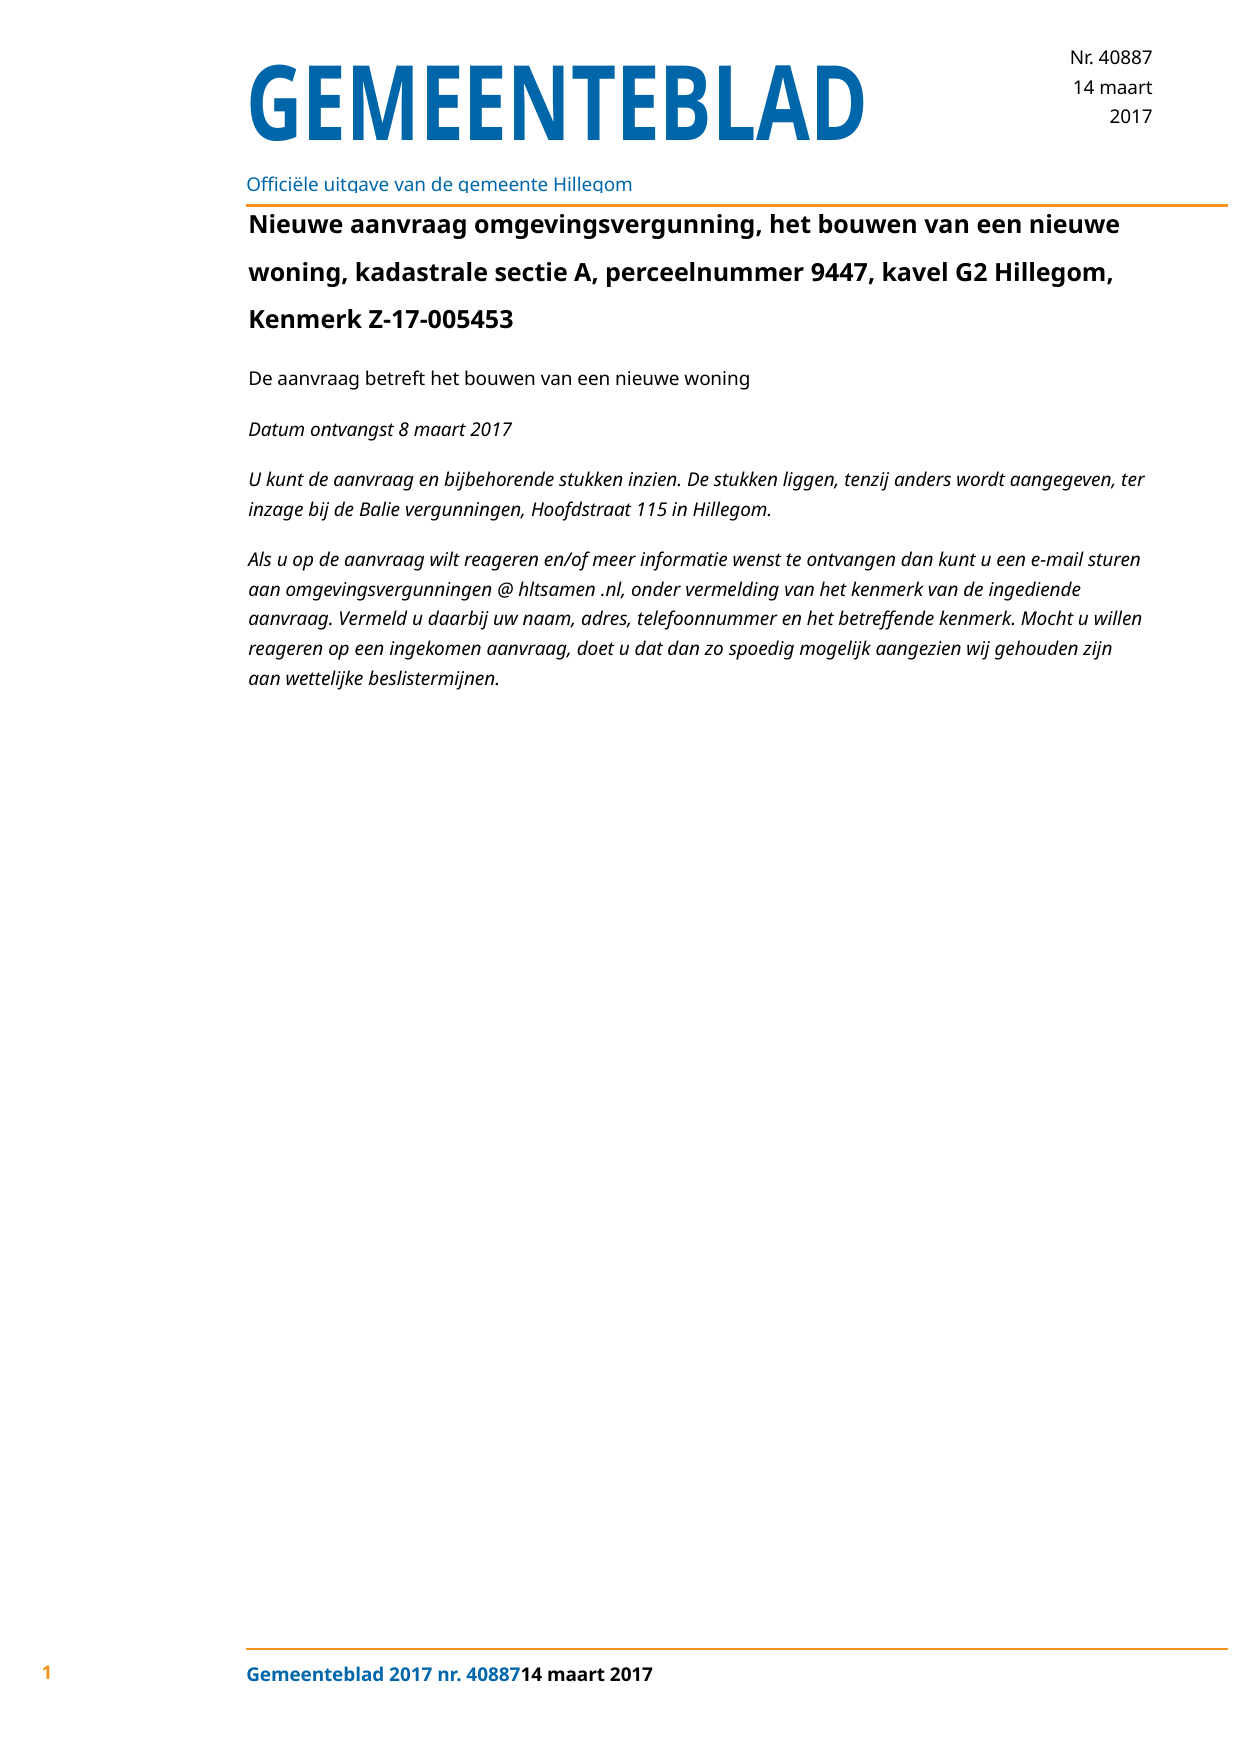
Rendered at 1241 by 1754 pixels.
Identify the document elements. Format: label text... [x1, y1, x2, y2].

text Als u op de aanvraag wilt reageren en/of meer informatie wenst te ontvangen dan kunt u een e-mail sturen aan omgevingsvergunningen @ hltsamen .nl, onder vermelding van het kenmerk van de ingediende aanvraag. Vermeld u daarbij uw naam, adres, telefoonnummer en het betreffende kenmerk. Mocht u willen reageren op een ingekomen aanvraag, doet u dat dan zo spoedig mogelijk aangezien wij gehouden zijn aan wettelijke beslistermijnen. [248, 546, 1152, 690]
picture [41, 47, 231, 172]
text De aanvraag betreft het bouwen van een nieuwe woning [248, 366, 1152, 391]
text Datum ontvangst 8 maart 2017 [248, 416, 1152, 442]
text U kunt de aanvraag en bijbehorende stukken inzien. De stukken liggen, tenzij anders wordt aangegeven, ter inzage bij de Balie vergunningen, Hoofdstraat 115 in Hillegom. [248, 466, 1152, 522]
text Nieuwe aanvraag omgevingsvergunning, het bouwen van een nieuwe woning, kadastrale sectie A, perceelnummer 9447, kavel G2 Hillegom, Kenmerk Z-17-005453 [248, 207, 1152, 336]
